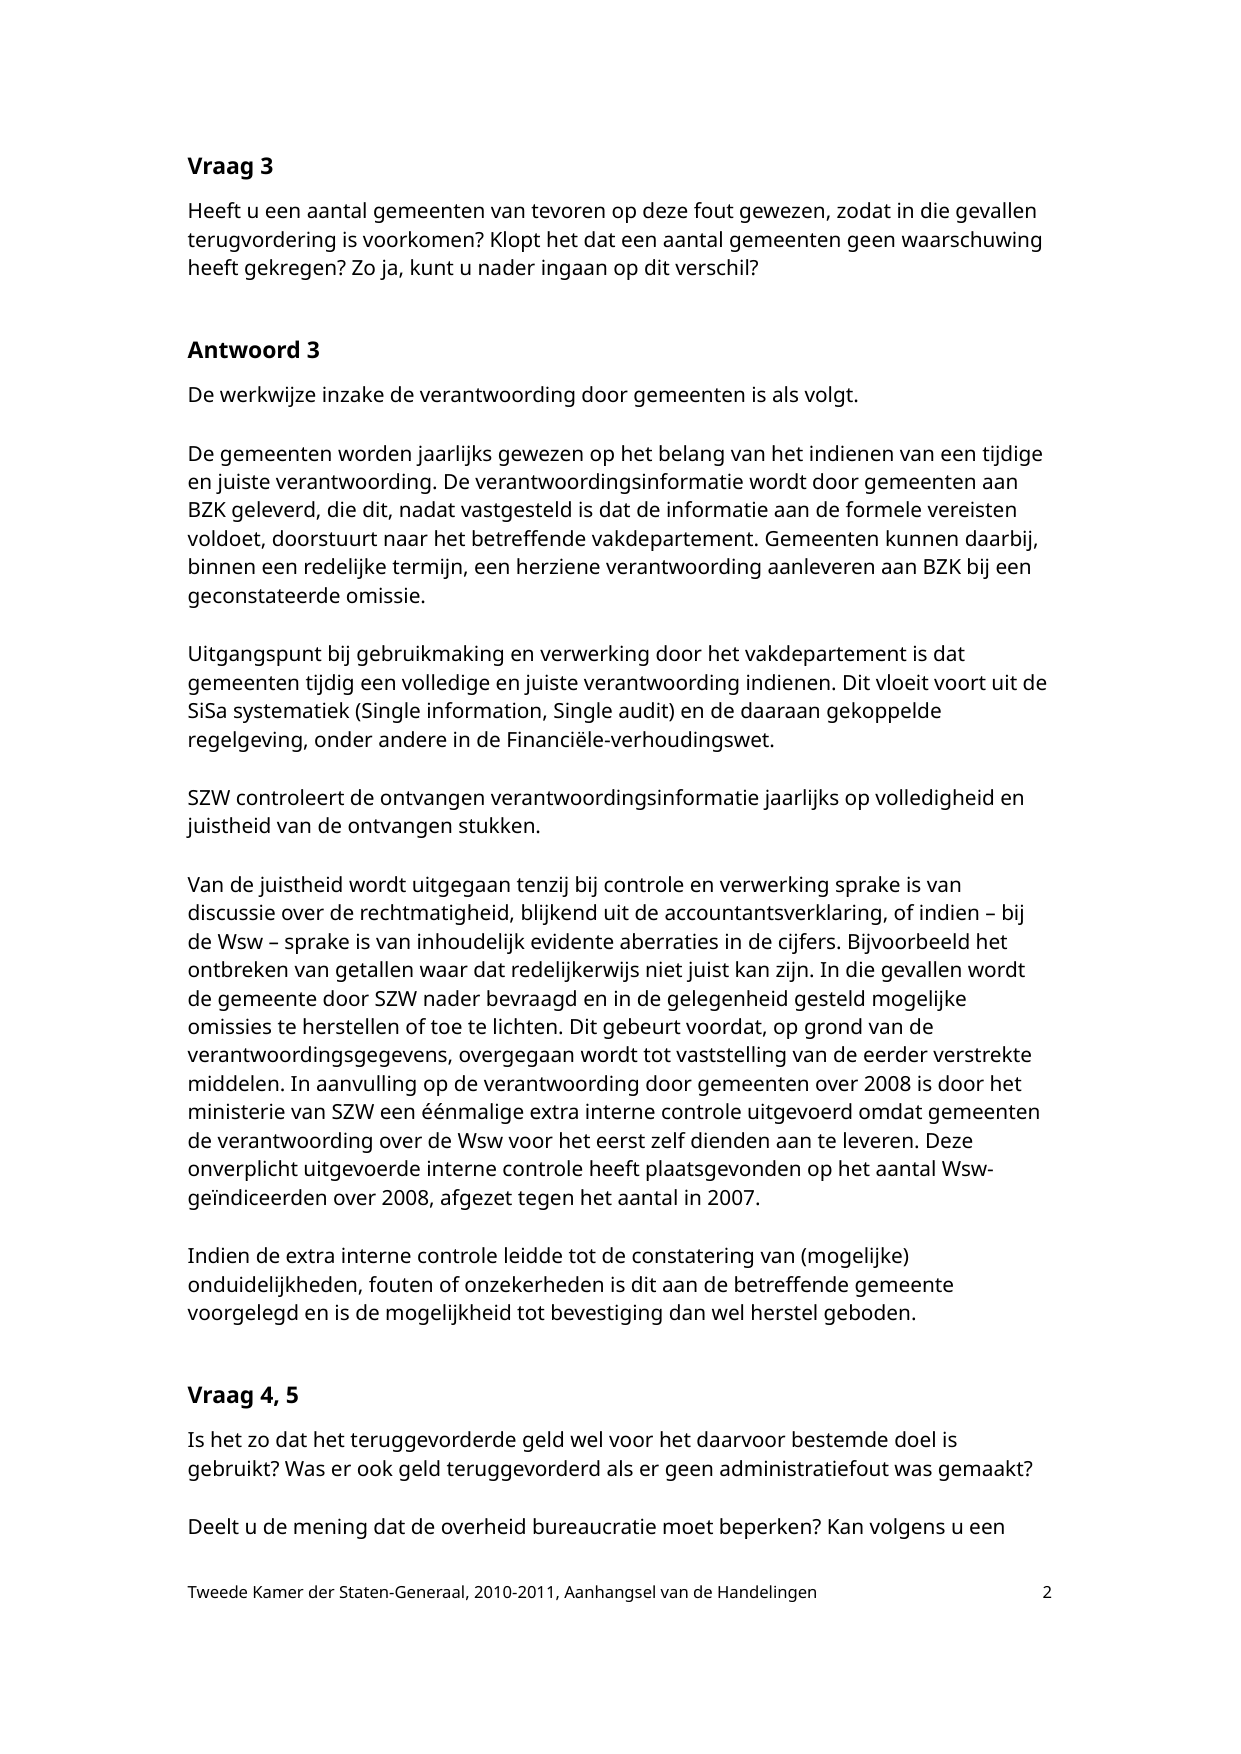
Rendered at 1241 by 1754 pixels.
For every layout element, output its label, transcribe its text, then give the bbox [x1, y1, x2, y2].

text Deelt u de mening dat de overheid bureaucratie moet beperken? Kan volgens u een [187, 1512, 1053, 1541]
subtitle Vraag 4, 5 [187, 1379, 1053, 1410]
text Is het zo dat het teruggevorderde geld wel voor het daarvoor bestemde doel is gebruikt? Was er ook geld teruggevorderd als er geen administratiefout was gemaakt? [187, 1425, 1053, 1482]
text De werkwijze inzake de verantwoording door gemeenten is als volgt. [187, 380, 1053, 409]
subtitle Vraag 3 [187, 150, 1053, 181]
text Indien de extra interne controle leidde tot de constatering van (mogelijke) onduidelijkheden, fouten of onzekerheden is dit aan de betreffende gemeente voorgelegd en is de mogelijkheid tot bevestiging dan wel herstel geboden. [187, 1241, 1053, 1327]
text De gemeenten worden jaarlijks gewezen op het belang van het indienen van een tijdige en juiste verantwoording. De verantwoordingsinformatie wordt door gemeenten aan BZK geleverd, die dit, nadat vastgesteld is dat de informatie aan de formele vereisten voldoet, doorstuurt naar het betreffende vakdepartement. Gemeenten kunnen daarbij, binnen een redelijke termijn, een herziene verantwoording aanleveren aan BZK bij een geconstateerde omissie. [187, 439, 1053, 609]
subtitle Antwoord 3 [187, 334, 1053, 365]
text Heeft u een aantal gemeenten van tevoren op deze fout gewezen, zodat in die gevallen terugvordering is voorkomen? Klopt het dat een aantal gemeenten geen waarschuwing heeft gekregen? Zo ja, kunt u nader ingaan op dit verschil? [187, 196, 1053, 282]
text Van de juistheid wordt uitgegaan tenzij bij controle en verwerking sprake is van discussie over de rechtmatigheid, blijkend uit de accountantsverklaring, of indien – bij de Wsw – sprake is van inhoudelijk evidente aberraties in de cijfers. Bijvoorbeeld het ontbreken van getallen waar dat redelijkerwijs niet juist kan zijn. In die gevallen wordt de gemeente door SZW nader bevraagd en in de gelegenheid gesteld mogelijke omissies te herstellen of toe te lichten. Dit gebeurt voordat, op grond van de verantwoordingsgegevens, overgegaan wordt tot vaststelling van de eerder verstrekte middelen. In aanvulling op de verantwoording door gemeenten over 2008 is door het ministerie van SZW een éénmalige extra interne controle uitgevoerd omdat gemeenten de verantwoording over de Wsw voor het eerst zelf dienden aan te leveren. Deze onverplicht uitgevoerde interne controle heeft plaatsgevonden op het aantal Wsw-geïndiceerden over 2008, afgezet tegen het aantal in 2007. [187, 870, 1053, 1211]
text Uitgangspunt bij gebruikmaking en verwerking door het vakdepartement is dat gemeenten tijdig een volledige en juiste verantwoording indienen. Dit vloeit voort uit de SiSa systematiek (Single information, Single audit) en de daaraan gekoppelde regelgeving, onder andere in de Financiële-verhoudingswet. [187, 639, 1053, 753]
text SZW controleert de ontvangen verantwoordingsinformatie jaarlijks op volledigheid en juistheid van de ontvangen stukken. [187, 783, 1053, 840]
